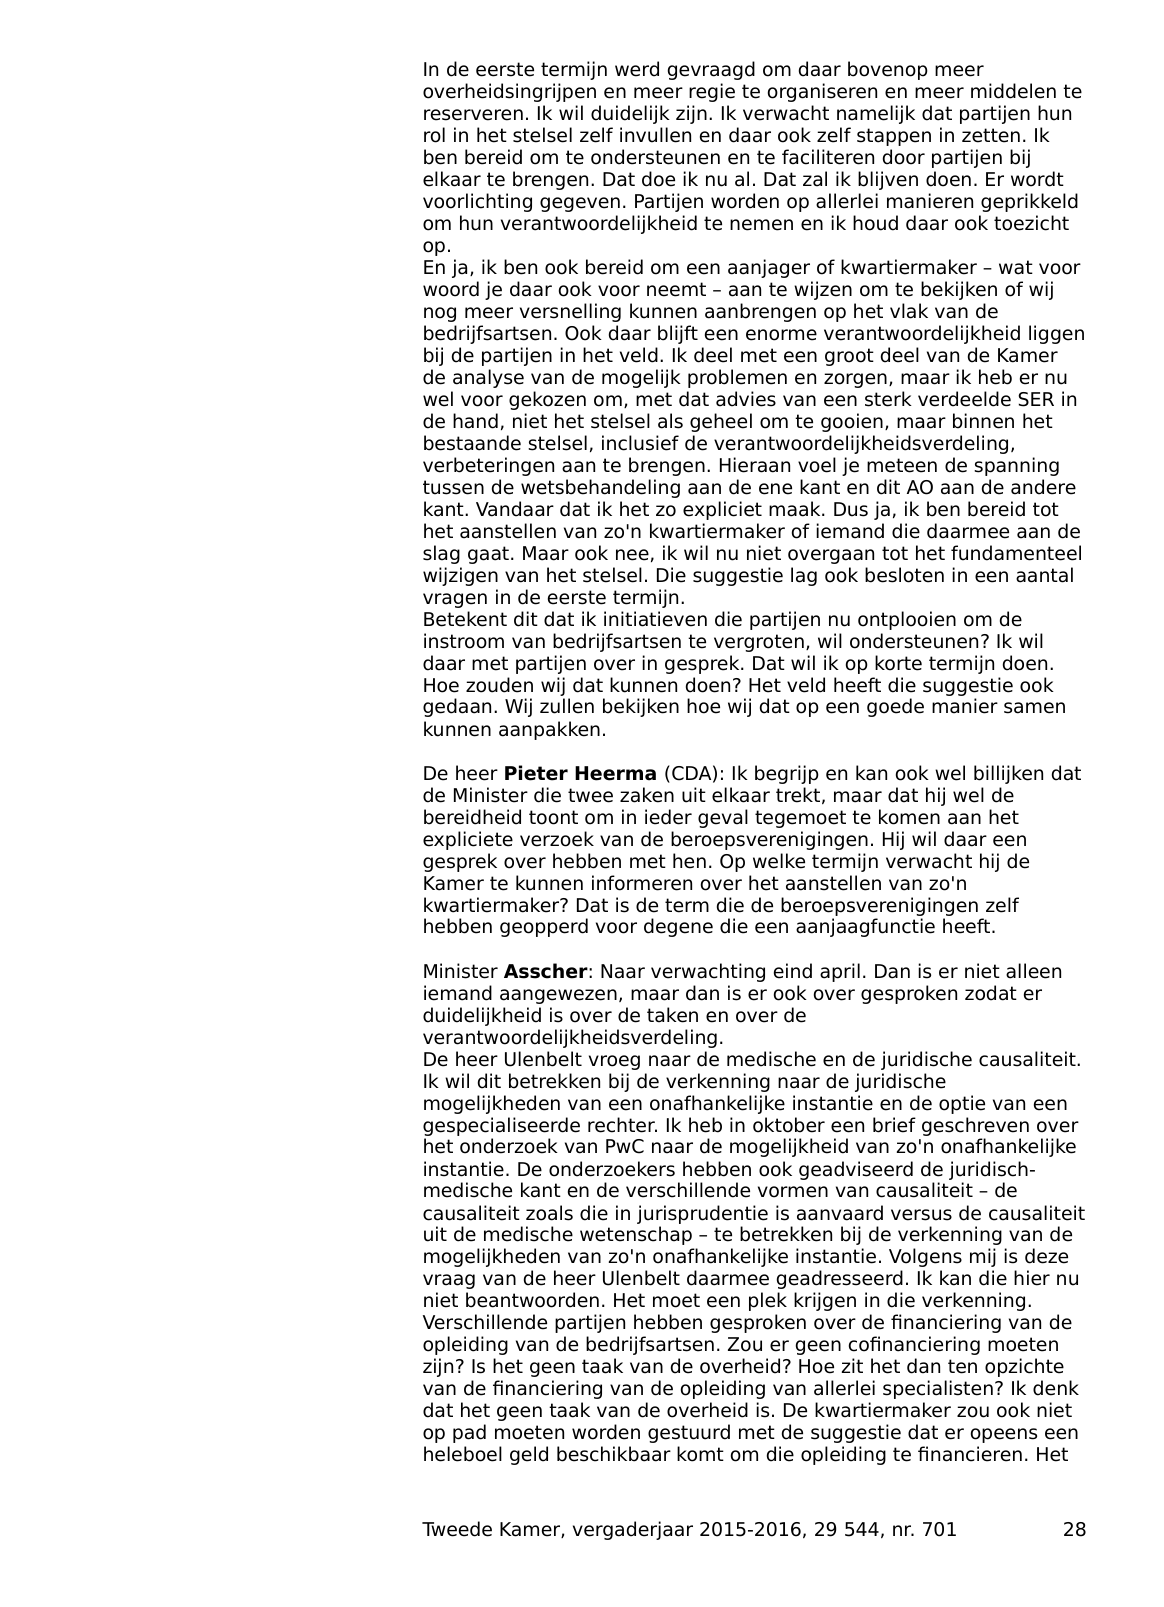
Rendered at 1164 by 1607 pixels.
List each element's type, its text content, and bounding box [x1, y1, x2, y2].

text Verschillende partijen hebben gesproken over de financiering van de opleiding van de bedrijfsartsen. Zou er geen cofinanciering moeten zijn? Is het geen taak van de overheid? Hoe zit het dan ten opzichte van de financiering van de opleiding van allerlei specialisten? Ik denk dat het geen taak van de overheid is. De kwartiermaker zou ook niet op pad moeten worden gestuurd met de suggestie dat er opeens een heleboel geld beschikbaar komt om die opleiding te financieren. Het [422, 1312, 1087, 1466]
text Minister Asscher: Naar verwachting eind april. Dan is er niet alleen iemand aangewezen, maar dan is er ook over gesproken zodat er duidelijkheid is over de taken en over de verantwoordelijkheidsverdeling. [422, 961, 1087, 1048]
text De heer Pieter Heerma (CDA): Ik begrijp en kan ook wel billijken dat de Minister die twee zaken uit elkaar trekt, maar dat hij wel de bereidheid toont om in ieder geval tegemoet te komen aan het expliciete verzoek van de beroepsverenigingen. Hij wil daar een gesprek over hebben met hen. Op welke termijn verwacht hij de Kamer te kunnen informeren over het aanstellen van zo'n kwartiermaker? Dat is de term die de beroepsverenigingen zelf hebben geopperd voor degene die een aanjaagfunctie heeft. [422, 763, 1087, 938]
text Betekent dit dat ik initiatieven die partijen nu ontplooien om de instroom van bedrijfsartsen te vergroten, wil ondersteunen? Ik wil daar met partijen over in gesprek. Dat wil ik op korte termijn doen. Hoe zouden wij dat kunnen doen? Het veld heeft die suggestie ook gedaan. Wij zullen bekijken hoe wij dat op een goede manier samen kunnen aanpakken. [422, 608, 1087, 740]
text De heer Ulenbelt vroeg naar de medische en de juridische causaliteit. Ik wil dit betrekken bij de verkenning naar de juridische mogelijkheden van een onafhankelijke instantie en de optie van een gespecialiseerde rechter. Ik heb in oktober een brief geschreven over het onderzoek van PwC naar de mogelijkheid van zo'n onafhankelijke instantie. De onderzoekers hebben ook geadviseerd de juridisch-medische kant en de verschillende vormen van causaliteit – de causaliteit zoals die in jurisprudentie is aanvaard versus de causaliteit uit de medische wetenschap – te betrekken bij de verkenning van de mogelijkheden van zo'n onafhankelijke instantie. Volgens mij is deze vraag van de heer Ulenbelt daarmee geadresseerd. Ik kan die hier nu niet beantwoorden. Het moet een plek krijgen in die verkenning. [422, 1048, 1087, 1312]
text In de eerste termijn werd gevraagd om daar bovenop meer overheidsingrijpen en meer regie te organiseren en meer middelen te reserveren. Ik wil duidelijk zijn. Ik verwacht namelijk dat partijen hun rol in het stelsel zelf invullen en daar ook zelf stappen in zetten. Ik ben bereid om te ondersteunen en te faciliteren door partijen bij elkaar te brengen. Dat doe ik nu al. Dat zal ik blijven doen. Er wordt voorlichting gegeven. Partijen worden op allerlei manieren geprikkeld om hun verantwoordelijkheid te nemen en ik houd daar ook toezicht op. [422, 59, 1087, 257]
text En ja, ik ben ook bereid om een aanjager of kwartiermaker – wat voor woord je daar ook voor neemt – aan te wijzen om te bekijken of wij nog meer versnelling kunnen aanbrengen op het vlak van de bedrijfsartsen. Ook daar blijft een enorme verantwoordelijkheid liggen bij de partijen in het veld. Ik deel met een groot deel van de Kamer de analyse van de mogelijk problemen en zorgen, maar ik heb er nu wel voor gekozen om, met dat advies van een sterk verdeelde SER in de hand, niet het stelsel als geheel om te gooien, maar binnen het bestaande stelsel, inclusief de verantwoordelijkheidsverdeling, verbeteringen aan te brengen. Hieraan voel je meteen de spanning tussen de wetsbehandeling aan de ene kant en dit AO aan de andere kant. Vandaar dat ik het zo expliciet maak. Dus ja, ik ben bereid tot het aanstellen van zo'n kwartiermaker of iemand die daarmee aan de slag gaat. Maar ook nee, ik wil nu niet overgaan tot het fundamenteel wijzigen van het stelsel. Die suggestie lag ook besloten in een aantal vragen in de eerste termijn. [422, 257, 1087, 608]
